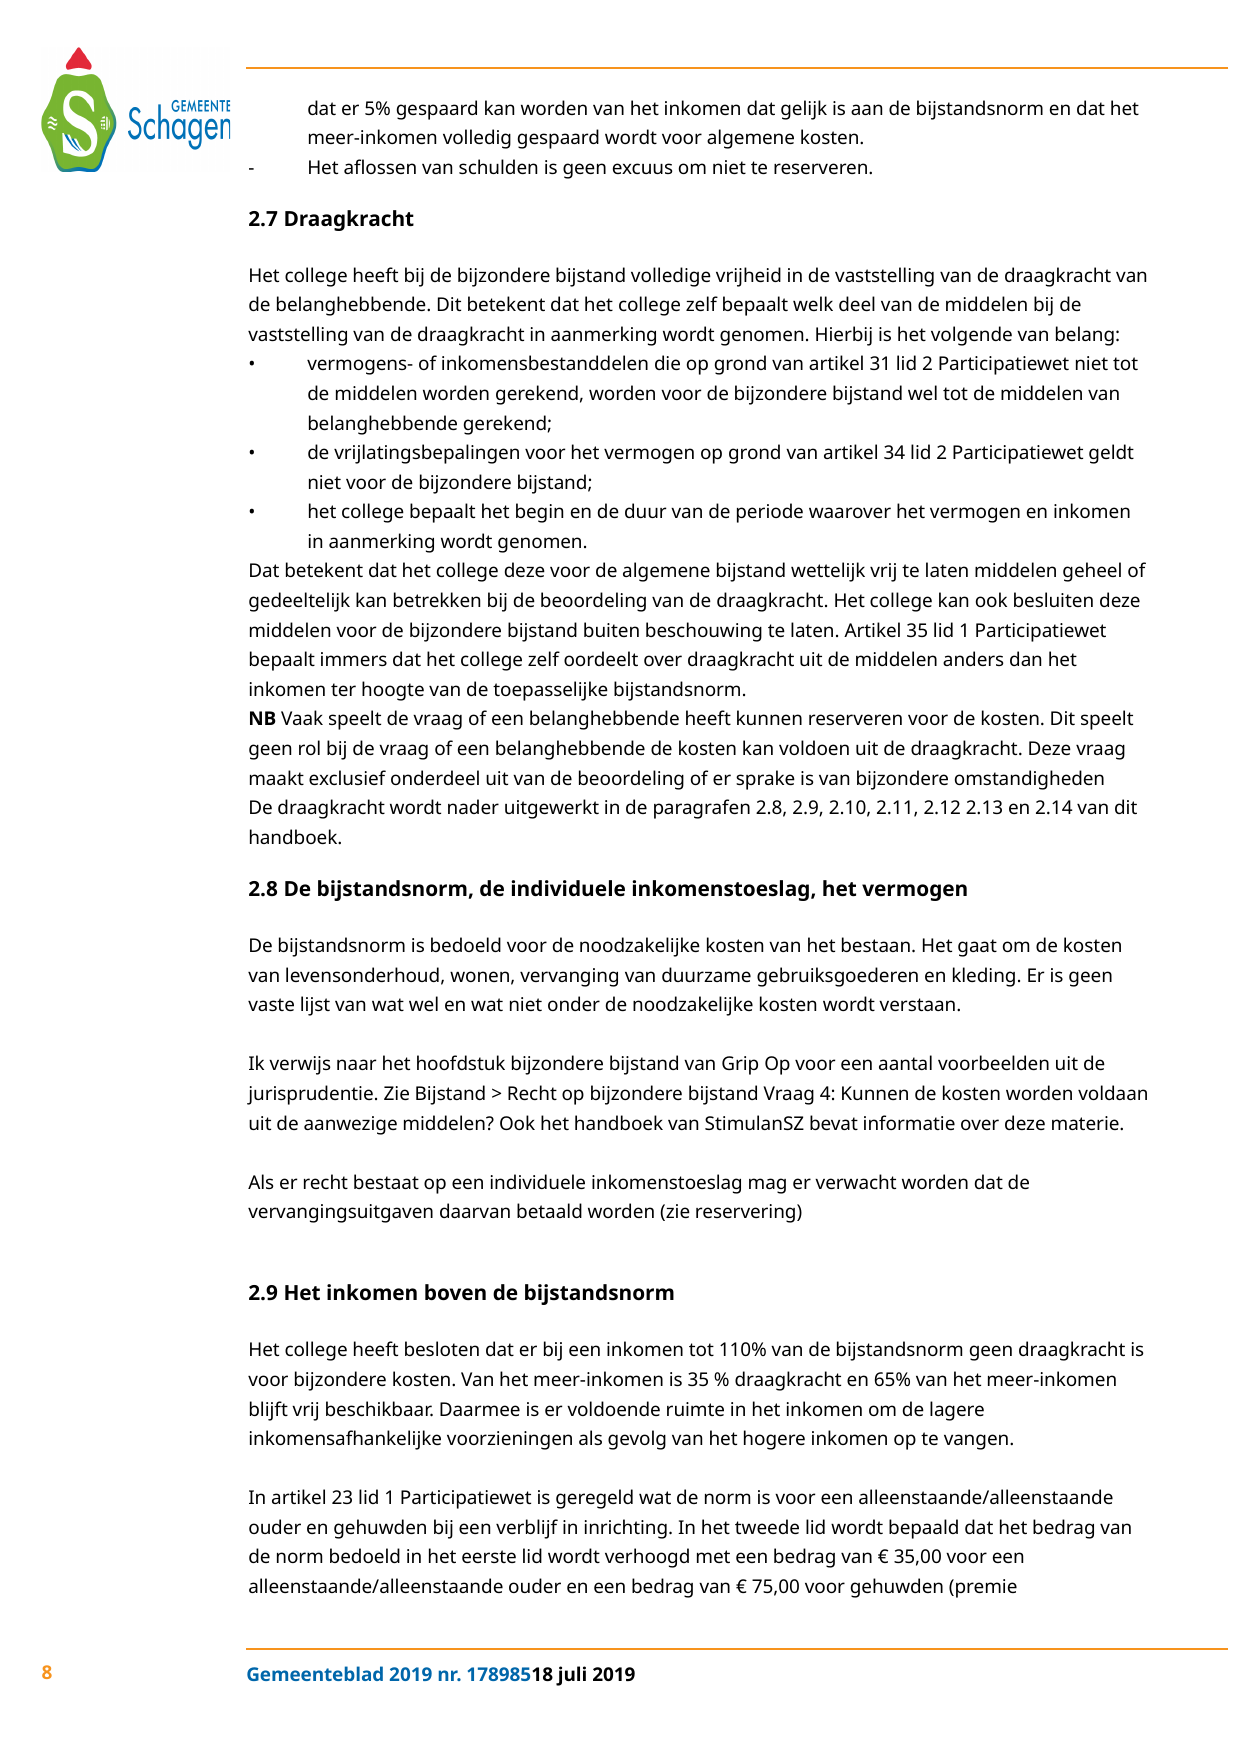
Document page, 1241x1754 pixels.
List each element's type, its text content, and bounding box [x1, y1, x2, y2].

table_header dat er 5% gespaard kan worden van het inkomen dat gelijk is aan de bijstandsnorm en dat het meer-inkomen volledig gespaard wordt voor algemene kosten. Het aflossen van schulden is geen excuus om niet te reserveren. [248, 95, 1152, 180]
text NB Vaak speelt de vraag of een belanghebbende heeft kunnen reserveren voor de kosten. Dit speelt geen rol bij de vraag of een belanghebbende de kosten kan voldoen uit de draagkracht. Deze vraag maakt exclusief onderdeel uit van de beoordeling of er sprake is van bijzondere omstandigheden [248, 706, 1152, 790]
text 2.8 De bijstandsnorm, de individuele inkomenstoeslag, het vermogen [248, 874, 1152, 903]
text Dat betekent dat het college deze voor de algemene bijstand wettelijk vrij te laten middelen geheel of gedeeltelijk kan betrekken bij de beoordeling van de draagkracht. Het college kan ook besluiten deze middelen voor de bijzondere bijstand buiten beschouwing te laten. Artikel 35 lid 1 Participatiewet bepaalt immers dat het college zelf oordeelt over draagkracht uit de middelen anders dan het inkomen ter hoogte van de toepasselijke bijstandsnorm. [248, 558, 1152, 702]
text Het college heeft bij de bijzondere bijstand volledige vrijheid in de vaststelling van de draagkracht van de belanghebbende. Dit betekent dat het college zelf bepaalt welk deel van de middelen bij de vaststelling van de draagkracht in aanmerking wordt genomen. Hierbij is het volgende van belang: [248, 262, 1152, 347]
text Ik verwijs naar het hoofdstuk bijzondere bijstand van Grip Op voor een aantal voorbeelden uit de jurisprudentie. Zie Bijstand > Recht op bijzondere bijstand Vraag 4: Kunnen de kosten worden voldaan uit de aanwezige middelen? Ook het handboek van StimulanSZ bevat informatie over deze materie. [248, 1051, 1152, 1136]
list het college bepaalt het begin en de duur van de periode waarover het vermogen en inkomen in aanmerking wordt genomen. [248, 498, 1152, 554]
text Het college heeft besloten dat er bij een inkomen tot 110% van de bijstandsnorm geen draagkracht is voor bijzondere kosten. Van het meer-inkomen is 35 % draagkracht en 65% van het meer-inkomen blijft vrij beschikbaar. Daarmee is er voldoende ruimte in het inkomen om de lagere inkomensafhankelijke voorzieningen als gevolg van het hogere inkomen op te vangen. [248, 1337, 1152, 1451]
list de vrijlatingsbepalingen voor het vermogen op grond van artikel 34 lid 2 Participatiewet geldt niet voor de bijzondere bijstand; [248, 439, 1152, 494]
text In artikel 23 lid 1 Participatiewet is geregeld wat de norm is voor een alleenstaande/alleenstaande ouder en gehuwden bij een verblijf in inrichting. In het tweede lid wordt bepaald dat het bedrag van de norm bedoeld in het eerste lid wordt verhoogd met een bedrag van € 35,00 voor een alleenstaande/alleenstaande ouder en een bedrag van € 75,00 voor gehuwden (premie [248, 1484, 1152, 1599]
text De bijstandsnorm is bedoeld voor de noodzakelijke kosten van het bestaan. Het gaat om de kosten van levensonderhoud, wonen, vervanging van duurzame gebruiksgoederen en kleding. Er is geen vaste lijst van wat wel en wat niet onder de noodzakelijke kosten wordt verstaan. [248, 932, 1152, 1017]
picture [41, 47, 231, 172]
text Als er recht bestaat op een individuele inkomenstoeslag mag er verwacht worden dat de vervangingsuitgaven daarvan betaald worden (zie reservering) [248, 1169, 1152, 1224]
text 2.9 Het inkomen boven de bijstandsnorm [248, 1278, 1152, 1307]
list vermogens- of inkomensbestanddelen die op grond van artikel 31 lid 2 Participatiewet niet tot de middelen worden gerekend, worden voor de bijzondere bijstand wel tot de middelen van belanghebbende gerekend; [248, 351, 1152, 435]
text De draagkracht wordt nader uitgewerkt in de paragrafen 2.8, 2.9, 2.10, 2.11, 2.12 2.13 en 2.14 van dit handboek. [248, 794, 1152, 849]
text 2.7 Draagkracht [248, 204, 1152, 232]
